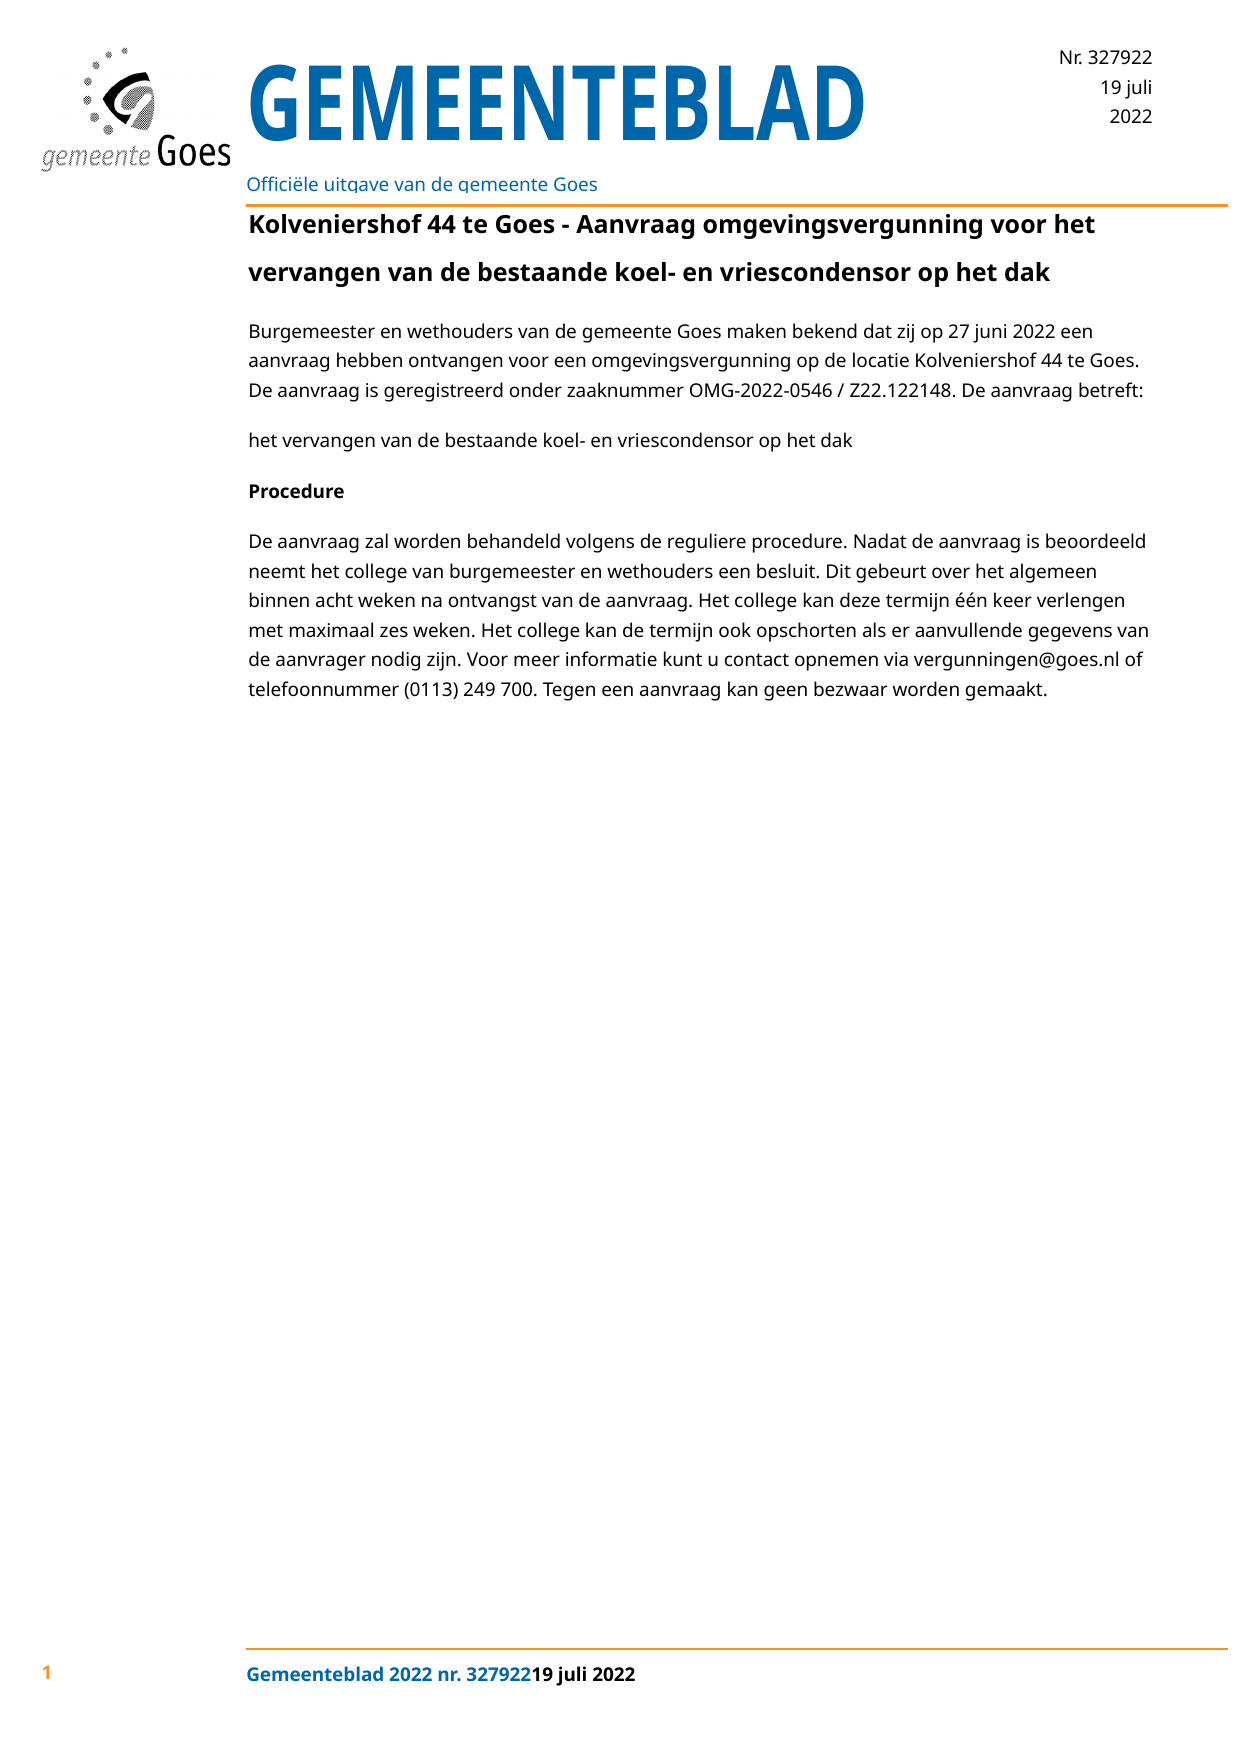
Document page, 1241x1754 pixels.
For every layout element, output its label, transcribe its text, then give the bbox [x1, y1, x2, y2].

text Procedure [248, 478, 1152, 504]
text Burgemeester en wethouders van de gemeente Goes maken bekend dat zij op 27 juni 2022 een aanvraag hebben ontvangen voor een omgevingsvergunning op de locatie Kolveniershof 44 te Goes. De aanvraag is geregistreerd onder zaaknummer OMG-2022-0546 / Z22.122148. De aanvraag betreft: [248, 318, 1152, 403]
text Kolveniershof 44 te Goes - Aanvraag omgevingsvergunning voor het vervangen van de bestaande koel- en vriescondensor op het dak [248, 207, 1152, 288]
text het vervangen van de bestaande koel- en vriescondensor op het dak [248, 427, 1152, 453]
text De aanvraag zal worden behandeld volgens de reguliere procedure. Nadat de aanvraag is beoordeeld neemt het college van burgemeester en wethouders een besluit. Dit gebeurt over het algemeen binnen acht weken na ontvangst van de aanvraag. Het college kan deze termijn één keer verlengen met maximaal zes weken. Het college kan de termijn ook opschorten als er aanvullende gegevens van de aanvrager nodig zijn. Voor meer informatie kunt u contact opnemen via vergunningen@goes.nl of telefoonnummer (0113) 249 700. Tegen een aanvraag kan geen bezwaar worden gemaakt. [248, 528, 1152, 702]
picture [41, 47, 231, 172]
